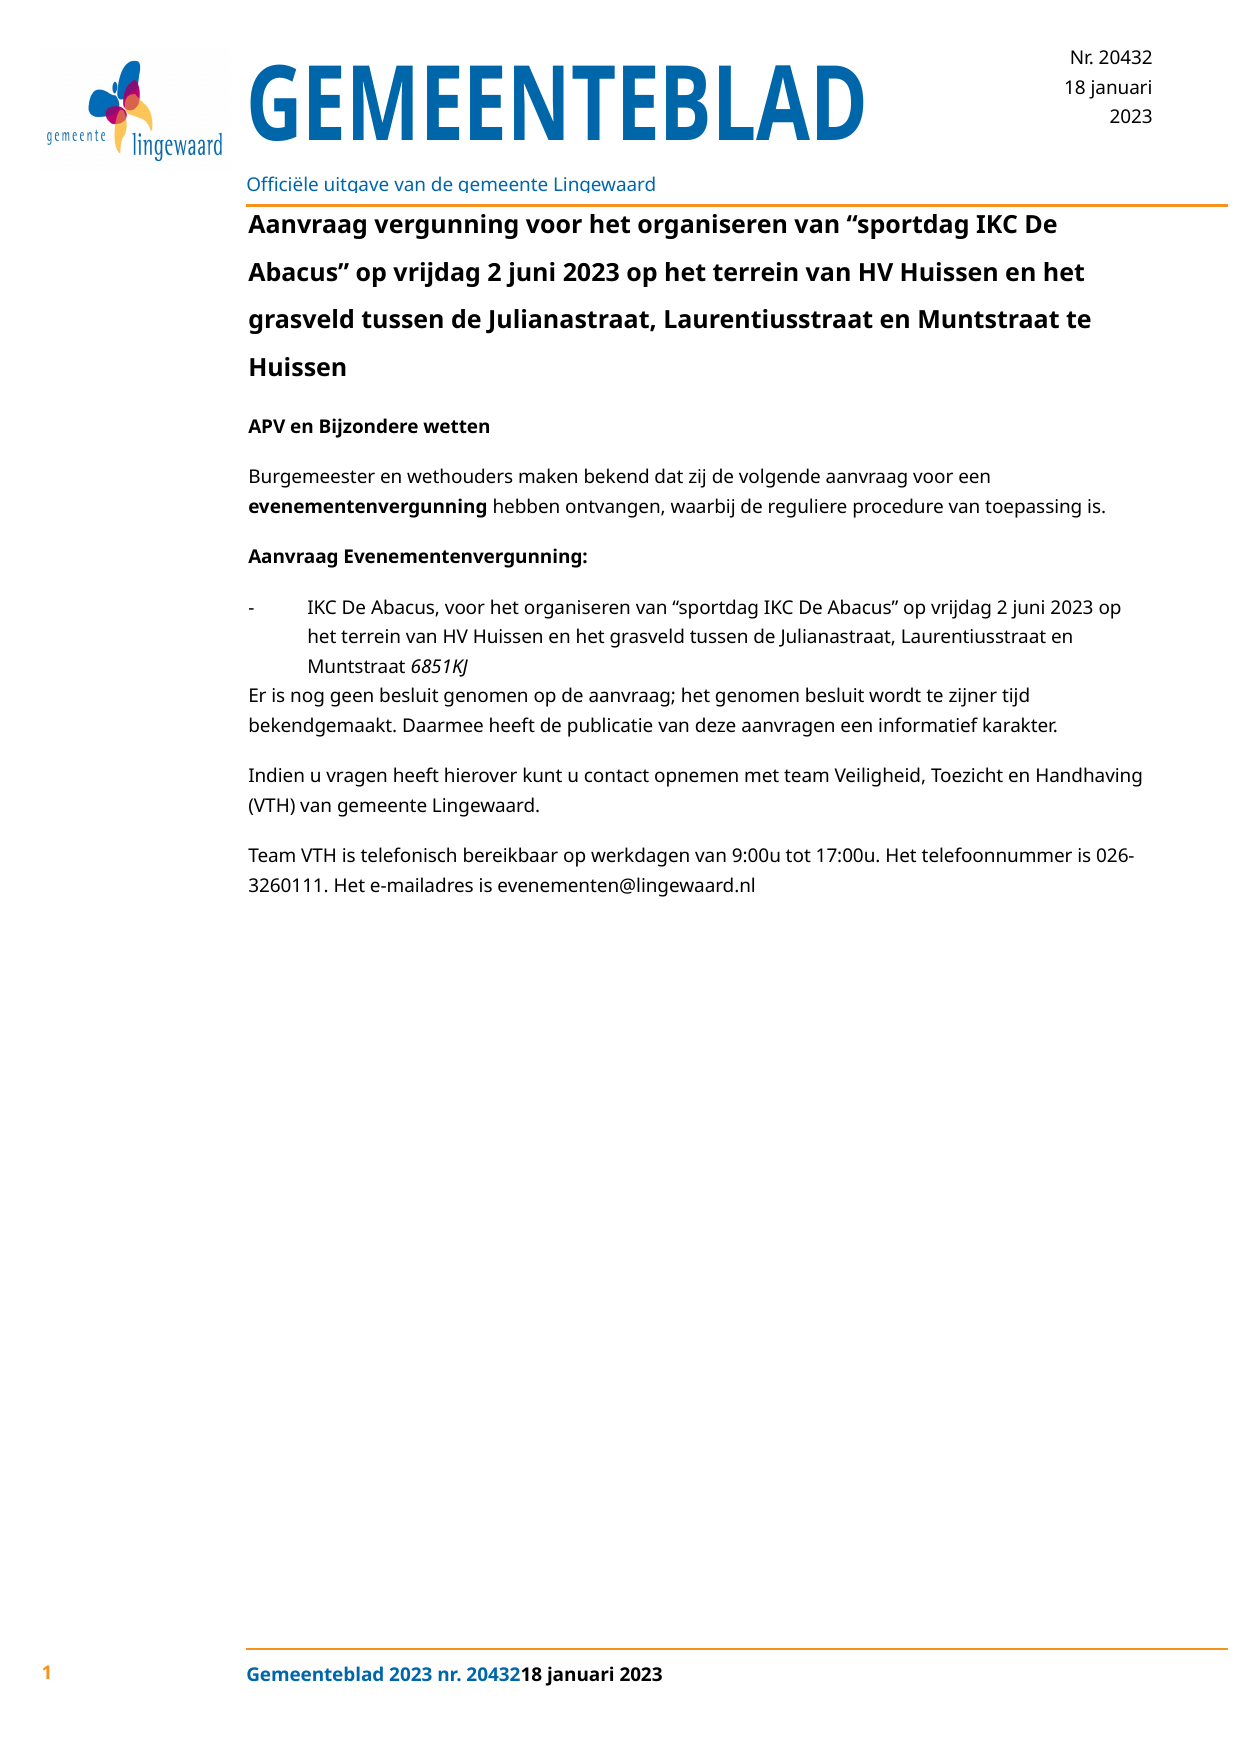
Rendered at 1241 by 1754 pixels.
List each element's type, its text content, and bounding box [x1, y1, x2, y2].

picture [41, 47, 231, 172]
text Team VTH is telefonisch bereikbaar op werkdagen van 9:00u tot 17:00u. Het telefoonnummer is 026-3260111. Het e-mailadres is evenementen@lingewaard.nl [248, 843, 1152, 898]
text APV en Bijzondere wetten [248, 413, 1152, 439]
list IKC De Abacus, voor het organiseren van “sportdag IKC De Abacus” op vrijdag 2 juni 2023 op het terrein van HV Huissen en het grasveld tussen de Julianastraat, Laurentiusstraat en Muntstraat 6851KJ [248, 594, 1152, 679]
text Er is nog geen besluit genomen op de aanvraag; het genomen besluit wordt te zijner tijd bekendgemaakt. Daarmee heeft de publicatie van deze aanvragen een informatief karakter. [248, 683, 1152, 738]
text Indien u vragen heeft hierover kunt u contact opnemen met team Veiligheid, Toezicht en Handhaving (VTH) van gemeente Lingewaard. [248, 763, 1152, 818]
text Aanvraag vergunning voor het organiseren van “sportdag IKC De Abacus” op vrijdag 2 juni 2023 op het terrein van HV Huissen en het grasveld tussen de Julianastraat, Laurentiusstraat en Muntstraat te Huissen [248, 207, 1152, 384]
text Aanvraag Evenementenvergunning: [248, 543, 1152, 569]
text Burgemeester en wethouders maken bekend dat zij de volgende aanvraag voor een evenementenvergunning hebben ontvangen, waarbij de reguliere procedure van toepassing is. [248, 463, 1152, 519]
